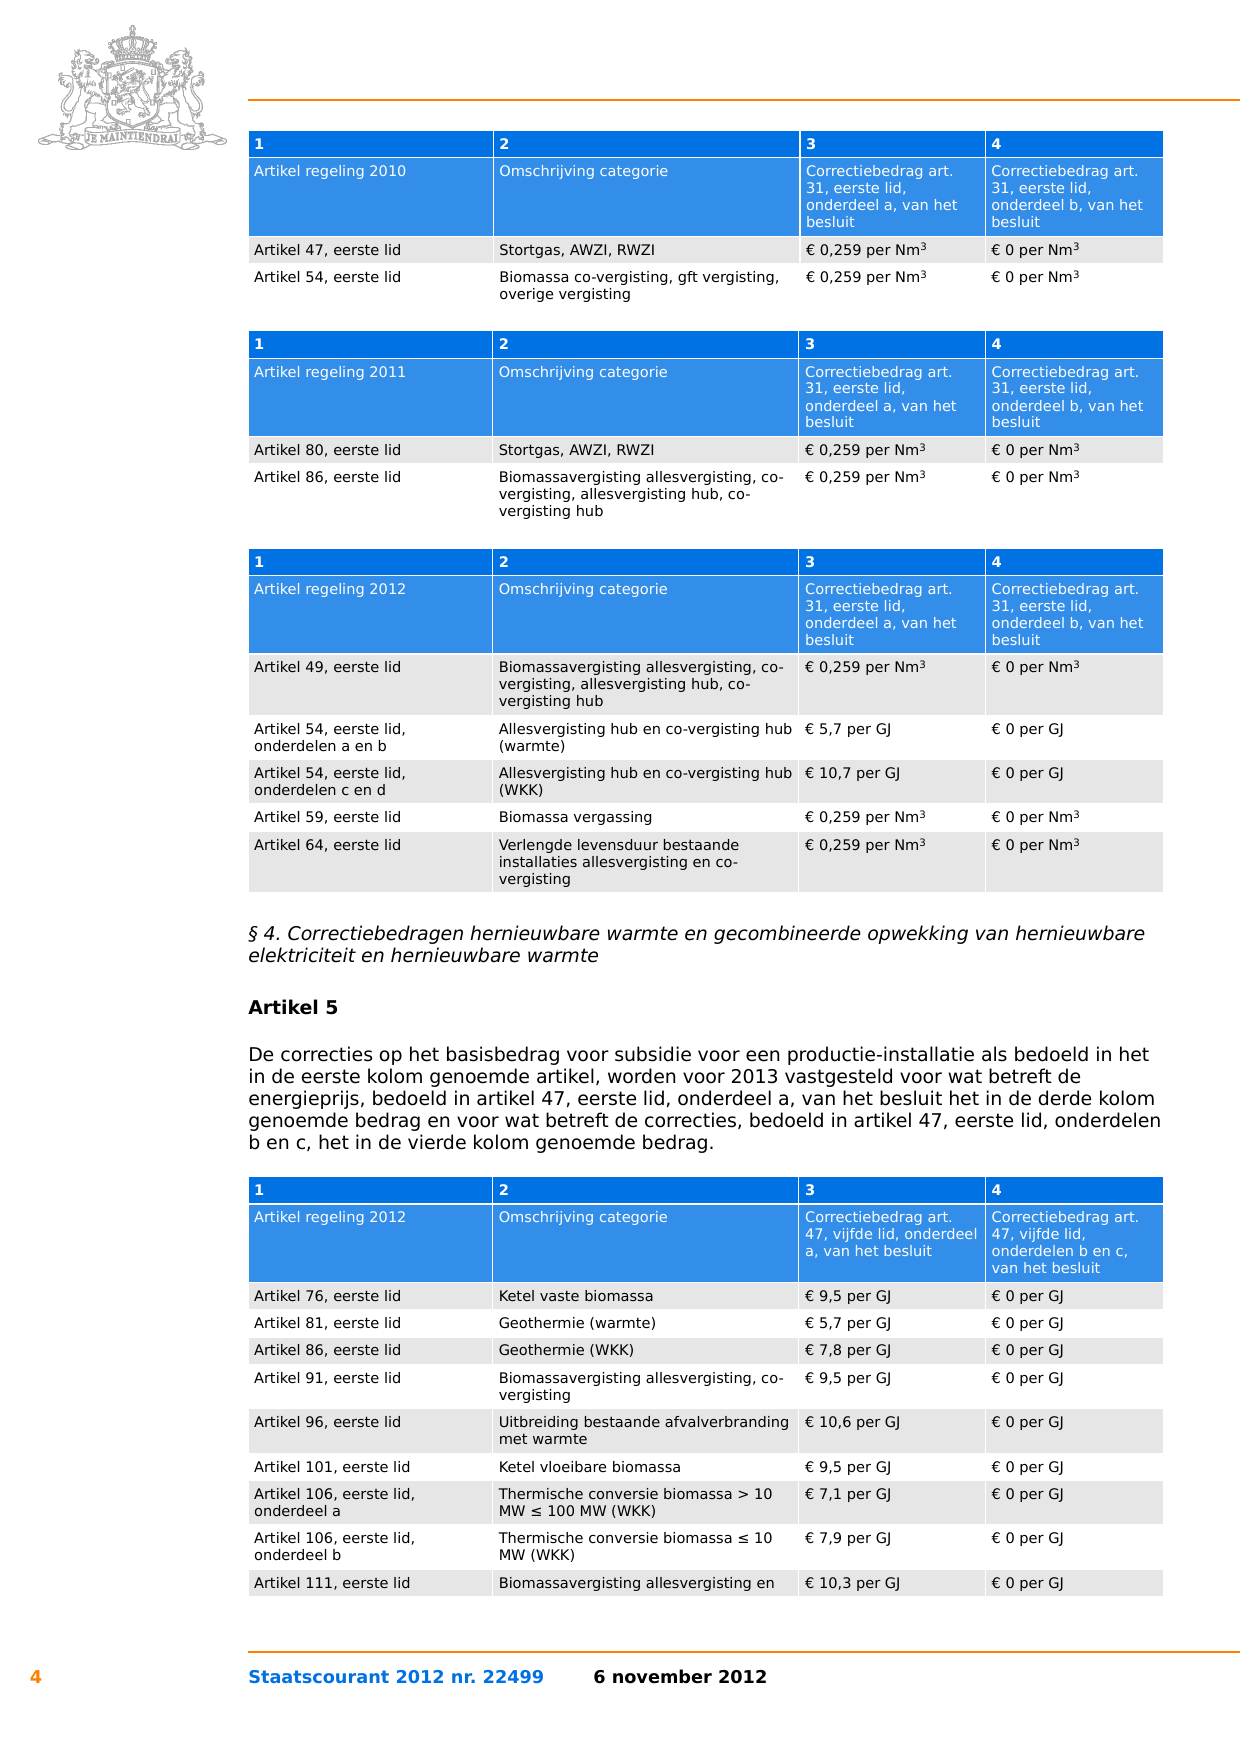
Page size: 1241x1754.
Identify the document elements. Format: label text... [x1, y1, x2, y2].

table_cell € 0 per Nm3 [986, 465, 1163, 525]
table_cell € 0,259 per Nm3 [799, 655, 985, 715]
table_cell Biomassavergisting allesvergisting, co-vergisting [493, 1365, 798, 1408]
table_cell € 0 per Nm3 [986, 832, 1163, 892]
table_cell € 0 per Nm3 [986, 805, 1163, 831]
table_cell Verlengde levensduur bestaande installaties allesvergisting en co-vergisting [493, 832, 798, 892]
table_header 1 [249, 331, 492, 358]
table_cell Artikel 106, eerste lid, onderdeel a [249, 1481, 492, 1524]
table_header 1 [249, 131, 493, 157]
table_header 3 [799, 549, 985, 575]
table_cell Correctiebedrag art. 31, eerste lid, onderdeel b, van het besluit [986, 359, 1163, 436]
table_cell € 0,259 per Nm3 [799, 437, 985, 463]
table_cell Allesvergisting hub en co-vergisting hub (WKK) [493, 760, 798, 803]
table_cell € 0,259 per Nm3 [801, 237, 985, 263]
table_cell Artikel regeling 2012 [249, 576, 492, 653]
table_cell Artikel 80, eerste lid [249, 437, 492, 463]
table_cell € 10,3 per GJ [799, 1570, 985, 1596]
table_cell Allesvergisting hub en co-vergisting hub (warmte) [493, 716, 798, 759]
table_cell Omschrijving categorie [494, 158, 799, 236]
table_header 4 [986, 549, 1163, 575]
table_header 3 [799, 331, 985, 358]
table_cell Artikel 76, eerste lid [249, 1283, 492, 1309]
table_cell Correctiebedrag art. 47, vijfde lid, onderdeel a, van het besluit [799, 1205, 985, 1282]
table_cell Ketel vaste biomassa [493, 1283, 798, 1309]
table_cell Artikel 59, eerste lid [249, 805, 492, 831]
table_cell € 0 per GJ [986, 1338, 1163, 1364]
table_cell € 0,259 per Nm3 [799, 832, 985, 892]
table_cell € 10,6 per GJ [799, 1409, 985, 1453]
table_cell € 0 per GJ [986, 760, 1163, 803]
table_cell € 9,5 per GJ [799, 1365, 985, 1408]
table_cell € 0 per Nm3 [986, 437, 1163, 463]
table_header 4 [986, 331, 1163, 358]
table_cell € 0 per GJ [986, 1283, 1163, 1309]
table_cell Biomassa co-vergisting, gft vergisting, overige vergisting [494, 264, 799, 307]
table_cell Biomassavergisting allesvergisting en [493, 1570, 798, 1596]
table_cell Correctiebedrag art. 31, eerste lid, onderdeel b, van het besluit [986, 576, 1163, 653]
table_cell Artikel 86, eerste lid [249, 1338, 492, 1364]
table_cell € 7,1 per GJ [799, 1481, 985, 1524]
table_cell Ketel vloeibare biomassa [493, 1454, 798, 1480]
table_cell € 10,7 per GJ [799, 760, 985, 803]
table_cell € 7,8 per GJ [799, 1338, 985, 1364]
subtitle § 4. Correctiebedragen hernieuwbare warmte en gecombineerde opwekking van hernieuwbare elektriciteit en hernieuwbare warmte [248, 923, 1163, 967]
table_header 1 [249, 549, 492, 575]
table_cell Correctiebedrag art. 31, eerste lid, onderdeel a, van het besluit [799, 576, 985, 653]
table_cell Correctiebedrag art. 47, vijfde lid, onderdelen b en c, van het besluit [986, 1205, 1163, 1282]
table_cell € 0 per Nm3 [986, 264, 1163, 307]
table_cell Artikel 47, eerste lid [249, 237, 493, 263]
table_header 3 [799, 1177, 985, 1203]
table_cell € 0 per Nm3 [986, 655, 1163, 715]
text De correcties op het basisbedrag voor subsidie voor een productie-installatie als bedoeld in het in de eerste kolom genoemde artikel, worden voor 2013 vastgesteld voor wat betreft de energieprijs, bedoeld in artikel 47, eerste lid, onderdeel a, van het besluit het in de derde kolom genoemde bedrag en voor wat betreft de correcties, bedoeld in artikel 47, eerste lid, onderdelen b en c, het in de vierde kolom genoemde bedrag. [248, 1044, 1163, 1154]
table_header 2 [494, 131, 799, 157]
table_cell Artikel 81, eerste lid [249, 1310, 492, 1337]
table_cell € 5,7 per GJ [799, 716, 985, 759]
table_cell Correctiebedrag art. 31, eerste lid, onderdeel a, van het besluit [799, 359, 985, 436]
table_cell Artikel regeling 2012 [249, 1205, 492, 1282]
table_cell Uitbreiding bestaande afvalverbranding met warmte [493, 1409, 798, 1453]
table_cell € 0,259 per Nm3 [799, 465, 985, 525]
table_header 4 [986, 131, 1163, 157]
table_cell Omschrijving categorie [493, 359, 798, 436]
subtitle Artikel 5 [248, 997, 1163, 1019]
table_cell Biomassa vergassing [493, 805, 798, 831]
table_cell Artikel 54, eerste lid [249, 264, 493, 307]
table_header 3 [801, 131, 985, 157]
table_cell Biomassavergisting allesvergisting, co-vergisting, allesvergisting hub, co-vergisting hub [493, 465, 798, 525]
table_cell Artikel 96, eerste lid [249, 1409, 492, 1453]
table_cell Artikel 54, eerste lid, onderdelen a en b [249, 716, 492, 759]
table_cell Omschrijving categorie [493, 1205, 798, 1282]
table_cell € 0,259 per Nm3 [799, 805, 985, 831]
table_cell Artikel regeling 2010 [249, 158, 493, 236]
table_header 4 [986, 1177, 1163, 1203]
table_cell Artikel 64, eerste lid [249, 832, 492, 892]
table_cell € 0 per GJ [986, 1310, 1163, 1337]
table_cell Artikel regeling 2011 [249, 359, 492, 436]
table_header 1 [249, 1177, 492, 1203]
table_cell € 0 per GJ [986, 1481, 1163, 1524]
table_cell Stortgas, AWZI, RWZI [493, 437, 798, 463]
table_header 2 [493, 331, 798, 358]
table_cell Stortgas, AWZI, RWZI [494, 237, 799, 263]
table_cell Artikel 101, eerste lid [249, 1454, 492, 1480]
table_cell Artikel 86, eerste lid [249, 465, 492, 525]
table_cell € 7,9 per GJ [799, 1526, 985, 1569]
table_cell € 0 per Nm3 [986, 237, 1163, 263]
table_cell Correctiebedrag art. 31, eerste lid, onderdeel b, van het besluit [986, 158, 1163, 236]
table_cell € 5,7 per GJ [799, 1310, 985, 1337]
table_cell Correctiebedrag art. 31, eerste lid, onderdeel a, van het besluit [801, 158, 985, 236]
table_cell Artikel 111, eerste lid [249, 1570, 492, 1596]
table_cell Artikel 49, eerste lid [249, 655, 492, 715]
table_cell Geothermie (warmte) [493, 1310, 798, 1337]
table_cell Biomassavergisting allesvergisting, co-vergisting, allesvergisting hub, co-vergisting hub [493, 655, 798, 715]
table_cell € 0 per GJ [986, 716, 1163, 759]
table_cell € 0 per GJ [986, 1454, 1163, 1480]
table_cell Artikel 91, eerste lid [249, 1365, 492, 1408]
table_cell Thermische conversie biomassa > 10 MW ≤ 100 MW (WKK) [493, 1481, 798, 1524]
table_cell € 9,5 per GJ [799, 1283, 985, 1309]
table_cell € 0,259 per Nm3 [801, 264, 985, 307]
table_cell € 0 per GJ [986, 1409, 1163, 1453]
table_header 2 [493, 1177, 798, 1203]
table_header 2 [493, 549, 798, 575]
table_cell € 0 per GJ [986, 1365, 1163, 1408]
table_cell Artikel 106, eerste lid, onderdeel b [249, 1526, 492, 1569]
picture [38, 25, 227, 150]
table_cell Geothermie (WKK) [493, 1338, 798, 1364]
table_cell Omschrijving categorie [493, 576, 798, 653]
table_cell Artikel 54, eerste lid, onderdelen c en d [249, 760, 492, 803]
table_cell € 9,5 per GJ [799, 1454, 985, 1480]
table_cell € 0 per GJ [986, 1570, 1163, 1596]
table_cell € 0 per GJ [986, 1526, 1163, 1569]
table_cell Thermische conversie biomassa ≤ 10 MW (WKK) [493, 1526, 798, 1569]
